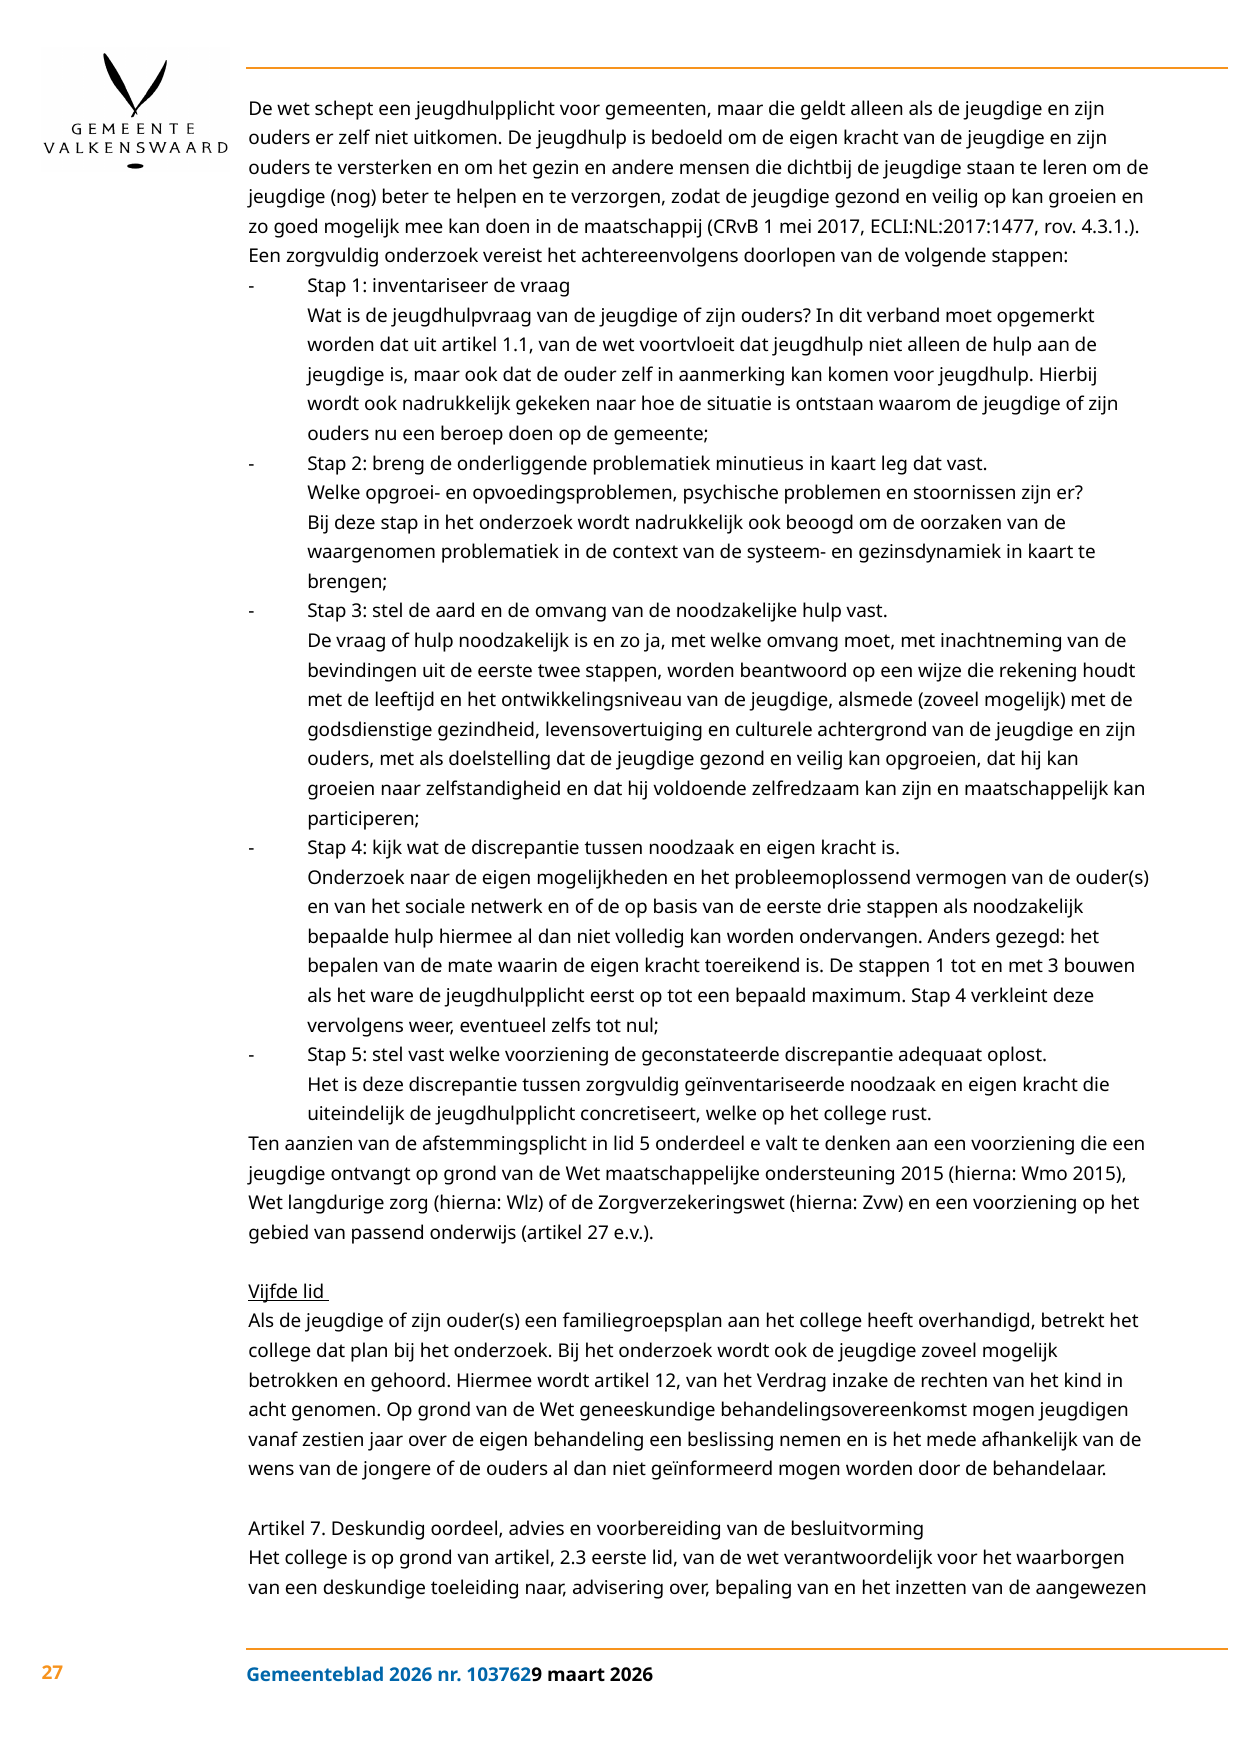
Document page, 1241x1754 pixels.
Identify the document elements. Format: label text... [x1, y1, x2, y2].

text De wet schept een jeugdhulpplicht voor gemeenten, maar die geldt alleen als de jeugdige en zijn ouders er zelf niet uitkomen. De jeugdhulp is bedoeld om de eigen kracht van de jeugdige en zijn ouders te versterken en om het gezin en andere mensen die dichtbij de jeugdige staan te leren om de jeugdige (nog) beter te helpen en te verzorgen, zodat de jeugdige gezond en veilig op kan groeien en zo goed mogelijk mee kan doen in de maatschappij (CRvB 1 mei 2017, ECLI:NL:2017:1477, rov. 4.3.1.). Een zorgvuldig onderzoek vereist het achtereenvolgens doorlopen van de volgende stappen: [248, 95, 1152, 268]
list Stap 2: breng de onderliggende problematiek minutieus in kaart leg dat vast. [248, 450, 1152, 476]
text Ten aanzien van de afstemmingsplicht in lid 5 onderdeel e valt te denken aan een voorziening die een jeugdige ontvangt op grond van de Wet maatschappelijke ondersteuning 2015 (hierna: Wmo 2015), Wet langdurige zorg (hierna: Wlz) of de Zorgverzekeringswet (hierna: Zvw) en een voorziening op het gebied van passend onderwijs (artikel 27 e.v.). [248, 1130, 1152, 1245]
picture [41, 47, 231, 172]
list Stap 1: inventariseer de vraag [248, 272, 1152, 298]
text Artikel 7. Deskundig oordeel, advies en voorbereiding van de besluitvorming [248, 1515, 1152, 1541]
list Het is deze discrepantie tussen zorgvuldig geïnventariseerde noodzaak en eigen kracht die uiteindelijk de jeugdhulpplicht concretiseert, welke op het college rust. [248, 1071, 1152, 1126]
list Onderzoek naar de eigen mogelijkheden en het probleemoplossend vermogen van de ouder(s) en van het sociale netwerk en of de op basis van de eerste drie stappen als noodzakelijk bepaalde hulp hiermee al dan niet volledig kan worden ondervangen. Anders gezegd: het bepalen van de mate waarin de eigen kracht toereikend is. De stappen 1 tot en met 3 bouwen als het ware de jeugdhulpplicht eerst op tot een bepaald maximum. Stap 4 verkleint deze vervolgens weer, eventueel zelfs tot nul; [248, 864, 1152, 1038]
list Stap 3: stel de aard en de omvang van de noodzakelijke hulp vast. [248, 598, 1152, 623]
list Stap 5: stel vast welke voorziening de geconstateerde discrepantie adequaat oplost. [248, 1041, 1152, 1067]
list Welke opgroei- en opvoedingsproblemen, psychische problemen en stoornissen zijn er? [248, 479, 1152, 505]
text Vijfde lid [248, 1278, 1152, 1304]
text Het college is op grond van artikel, 2.3 eerste lid, van de wet verantwoordelijk voor het waarborgen van een deskundige toeleiding naar, advisering over, bepaling van en het inzetten van de aangewezen [248, 1544, 1152, 1600]
list Stap 4: kijk wat de discrepantie tussen noodzaak en eigen kracht is. [248, 834, 1152, 860]
list De vraag of hulp noodzakelijk is en zo ja, met welke omvang moet, met inachtneming van de bevindingen uit de eerste twee stappen, worden beantwoord op een wijze die rekening houdt met de leeftijd en het ontwikkelingsniveau van de jeugdige, alsmede (zoveel mogelijk) met de godsdienstige gezindheid, levensovertuiging en culturele achtergrond van de jeugdige en zijn ouders, met als doelstelling dat de jeugdige gezond en veilig kan opgroeien, dat hij kan groeien naar zelfstandigheid en dat hij voldoende zelfredzaam kan zijn en maatschappelijk kan participeren; [248, 627, 1152, 831]
text Als de jeugdige of zijn ouder(s) een familiegroepsplan aan het college heeft overhandigd, betrekt het college dat plan bij het onderzoek. Bij het onderzoek wordt ook de jeugdige zoveel mogelijk betrokken en gehoord. Hiermee wordt artikel 12, van het Verdrag inzake de rechten van het kind in acht genomen. Op grond van de Wet geneeskundige behandelingsovereenkomst mogen jeugdigen vanaf zestien jaar over de eigen behandeling een beslissing nemen en is het mede afhankelijk van de wens van de jongere of de ouders al dan niet geïnformeerd mogen worden door de behandelaar. [248, 1308, 1152, 1481]
list Wat is de jeugdhulpvraag van de jeugdige of zijn ouders? In dit verband moet opgemerkt worden dat uit artikel 1.1, van de wet voortvloeit dat jeugdhulp niet alleen de hulp aan de jeugdige is, maar ook dat de ouder zelf in aanmerking kan komen voor jeugdhulp. Hierbij wordt ook nadrukkelijk gekeken naar hoe de situatie is ontstaan waarom de jeugdige of zijn ouders nu een beroep doen op de gemeente; [248, 302, 1152, 446]
list Bij deze stap in het onderzoek wordt nadrukkelijk ook beoogd om de oorzaken van de waargenomen problematiek in de context van de systeem- en gezinsdynamiek in kaart te brengen; [248, 509, 1152, 594]
